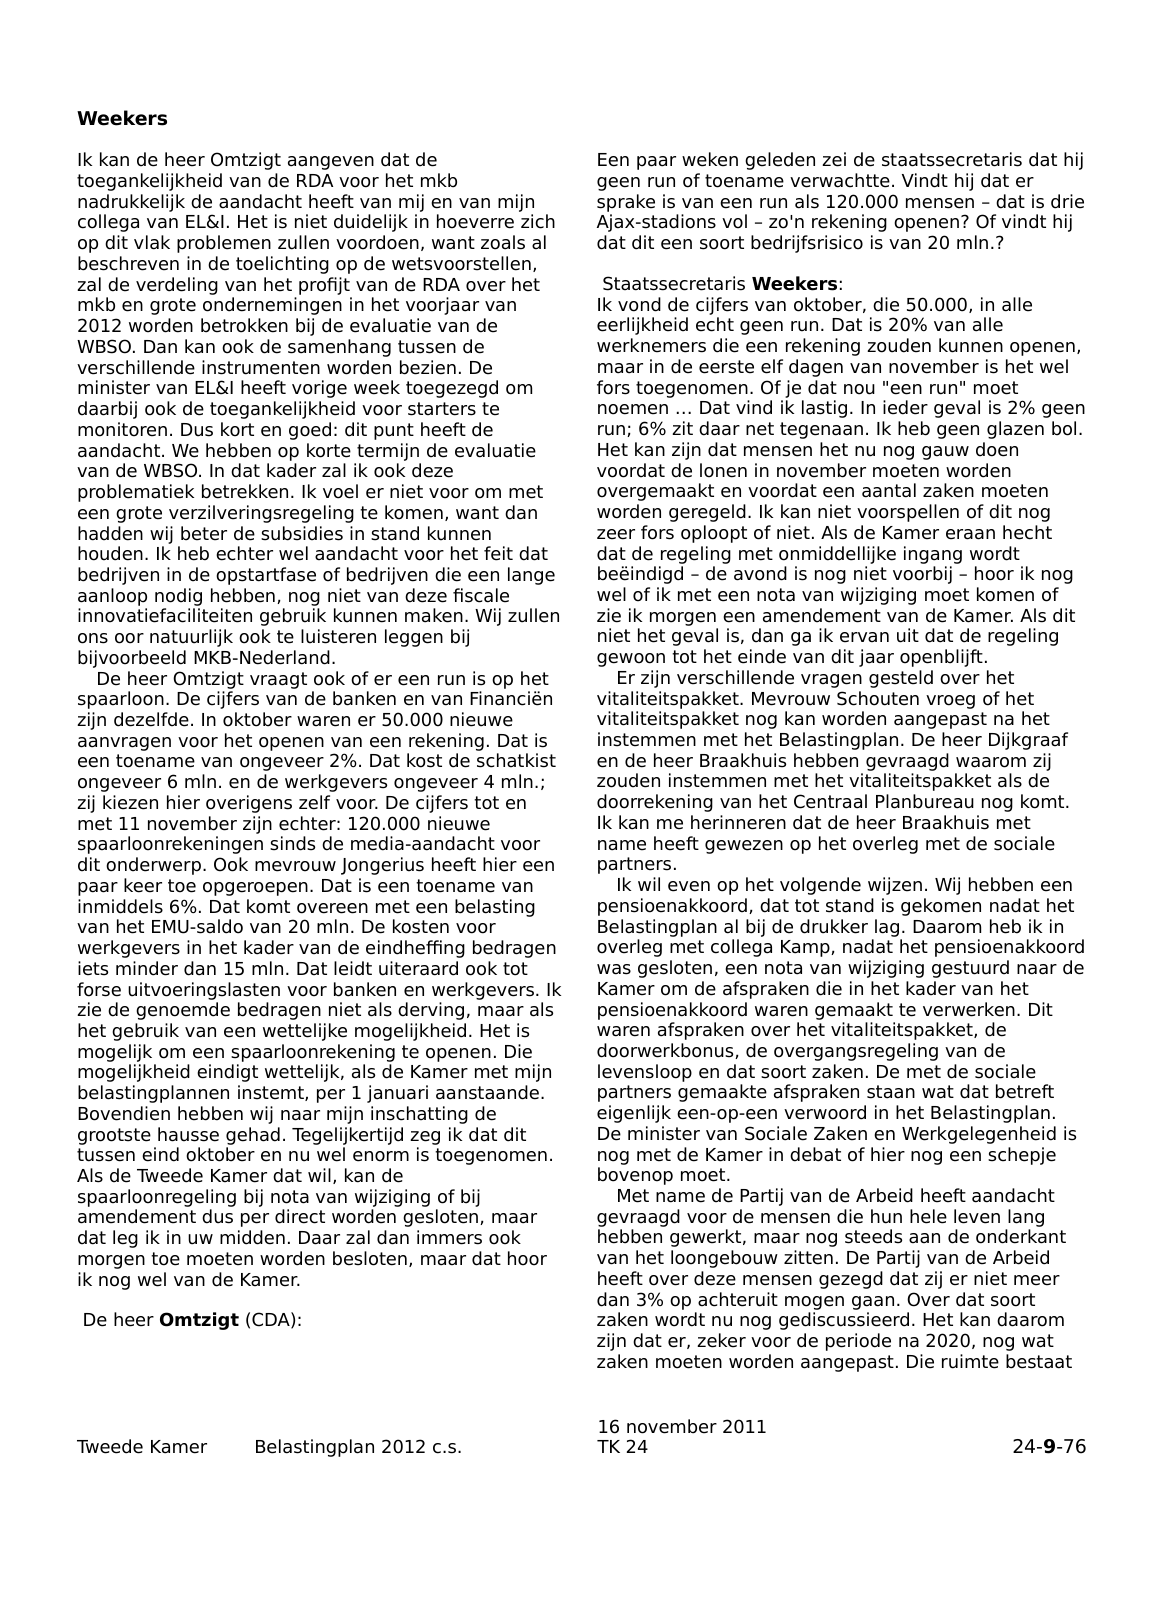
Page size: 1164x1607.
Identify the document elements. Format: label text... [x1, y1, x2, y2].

text Staatssecretaris Weekers: [596, 274, 1087, 294]
text De heer Omtzigt (CDA): [77, 1310, 567, 1331]
text Er zijn verschillende vragen gesteld over het vitaliteitspakket. Mevrouw Schouten vroeg of het vitaliteitspakket nog kan worden aangepast na het instemmen met het Belastingplan. De heer Dijkgraaf en de heer Braakhuis hebben gevraagd waarom zij zouden instemmen met het vitaliteitspakket als de doorrekening van het Centraal Planbureau nog komt. Ik kan me herinneren dat de heer Braakhuis met name heeft gewezen op het overleg met de sociale partners. [596, 668, 1087, 875]
text Ik wil even op het volgende wijzen. Wij hebben een pensioenakkoord, dat tot stand is gekomen nadat het Belastingplan al bij de drukker lag. Daarom heb ik in overleg met collega Kamp, nadat het pensioenakkoord was gesloten, een nota van wijziging gestuurd naar de Kamer om de afspraken die in het kader van het pensioenakkoord waren gemaakt te verwerken. Dit waren afspraken over het vitaliteitspakket, de doorwerkbonus, de overgangsregeling van de levensloop en dat soort zaken. De met de sociale partners gemaakte afspraken staan wat dat betreft eigenlijk een-op-een verwoord in het Belastingplan. De minister van Sociale Zaken en Werkgelegenheid is nog met de Kamer in debat of hier nog een schepje bovenop moet. [596, 875, 1087, 1186]
text Met name de Partij van de Arbeid heeft aandacht gevraagd voor de mensen die hun hele leven lang hebben gewerkt, maar nog steeds aan de onderkant van het loongebouw zitten. De Partij van de Arbeid heeft over deze mensen gezegd dat zij er niet meer dan 3% op achteruit mogen gaan. Over dat soort zaken wordt nu nog gediscussieerd. Het kan daarom zijn dat er, zeker voor de periode na 2020, nog wat zaken moeten worden aangepast. Die ruimte bestaat [596, 1186, 1087, 1372]
text Een paar weken geleden zei de staatssecretaris dat hij geen run of toename verwachtte. Vindt hij dat er sprake is van een run als 120.000 mensen – dat is drie Ajax-stadions vol – zo'n rekening openen? Of vindt hij dat dit een soort bedrijfsrisico is van 20 mln.? [596, 150, 1087, 254]
text De heer Omtzigt vraagt ook of er een run is op het spaarloon. De cijfers van de banken en van Financiën zijn dezelfde. In oktober waren er 50.000 nieuwe aanvragen voor het openen van een rekening. Dat is een toename van ongeveer 2%. Dat kost de schatkist ongeveer 6 mln. en de werkgevers ongeveer 4 mln.; zij kiezen hier overigens zelf voor. De cijfers tot en met 11 november zijn echter: 120.000 nieuwe spaarloonrekeningen sinds de media-aandacht voor dit onderwerp. Ook mevrouw Jongerius heeft hier een paar keer toe opgeroepen. Dat is een toename van inmiddels 6%. Dat komt overeen met een belasting van het EMU-saldo van 20 mln. De kosten voor werkgevers in het kader van de eindheffing bedragen iets minder dan 15 mln. Dat leidt uiteraard ook tot forse uitvoeringslasten voor banken en werkgevers. Ik zie de genoemde bedragen niet als derving, maar als het gebruik van een wettelijke mogelijkheid. Het is mogelijk om een spaarloonrekening te openen. Die mogelijkheid eindigt wettelijk, als de Kamer met mijn belastingplannen instemt, per 1 januari aanstaande. Bovendien hebben wij naar mijn inschatting de grootste hausse gehad. Tegelijkertijd zeg ik dat dit tussen eind oktober en nu wel enorm is toegenomen. Als de Tweede Kamer dat wil, kan de spaarloonregeling bij nota van wijziging of bij amendement dus per direct worden gesloten, maar dat leg ik in uw midden. Daar zal dan immers ook morgen toe moeten worden besloten, maar dat hoor ik nog wel van de Kamer. [77, 668, 567, 1290]
text Ik kan de heer Omtzigt aangeven dat de toegankelijkheid van de RDA voor het mkb nadrukkelijk de aandacht heeft van mij en van mijn collega van EL&I. Het is niet duidelijk in hoeverre zich op dit vlak problemen zullen voordoen, want zoals al beschreven in de toelichting op de wetsvoorstellen, zal de verdeling van het profijt van de RDA over het mkb en grote ondernemingen in het voorjaar van 2012 worden betrokken bij de evaluatie van de WBSO. Dan kan ook de samenhang tussen de verschillende instrumenten worden bezien. De minister van EL&I heeft vorige week toegezegd om daarbij ook de toegankelijkheid voor starters te monitoren. Dus kort en goed: dit punt heeft de aandacht. We hebben op korte termijn de evaluatie van de WBSO. In dat kader zal ik ook deze problematiek betrekken. Ik voel er niet voor om met een grote verzilveringsregeling te komen, want dan hadden wij beter de subsidies in stand kunnen houden. Ik heb echter wel aandacht voor het feit dat bedrijven in de opstartfase of bedrijven die een lange aanloop nodig hebben, nog niet van deze fiscale innovatiefaciliteiten gebruik kunnen maken. Wij zullen ons oor natuurlijk ook te luisteren leggen bij bijvoorbeeld MKB-Nederland. [77, 150, 567, 668]
text Ik vond de cijfers van oktober, die 50.000, in alle eerlijkheid echt geen run. Dat is 20% van alle werknemers die een rekening zouden kunnen openen, maar in de eerste elf dagen van november is het wel fors toegenomen. Of je dat nou "een run" moet noemen … Dat vind ik lastig. In ieder geval is 2% geen run; 6% zit daar net tegenaan. Ik heb geen glazen bol. Het kan zijn dat mensen het nu nog gauw doen voordat de lonen in november moeten worden overgemaakt en voordat een aantal zaken moeten worden geregeld. Ik kan niet voorspellen of dit nog zeer fors oploopt of niet. Als de Kamer eraan hecht dat de regeling met onmiddellijke ingang wordt beëindigd – de avond is nog niet voorbij – hoor ik nog wel of ik met een nota van wijziging moet komen of zie ik morgen een amendement van de Kamer. Als dit niet het geval is, dan ga ik ervan uit dat de regeling gewoon tot het einde van dit jaar openblijft. [596, 294, 1087, 668]
